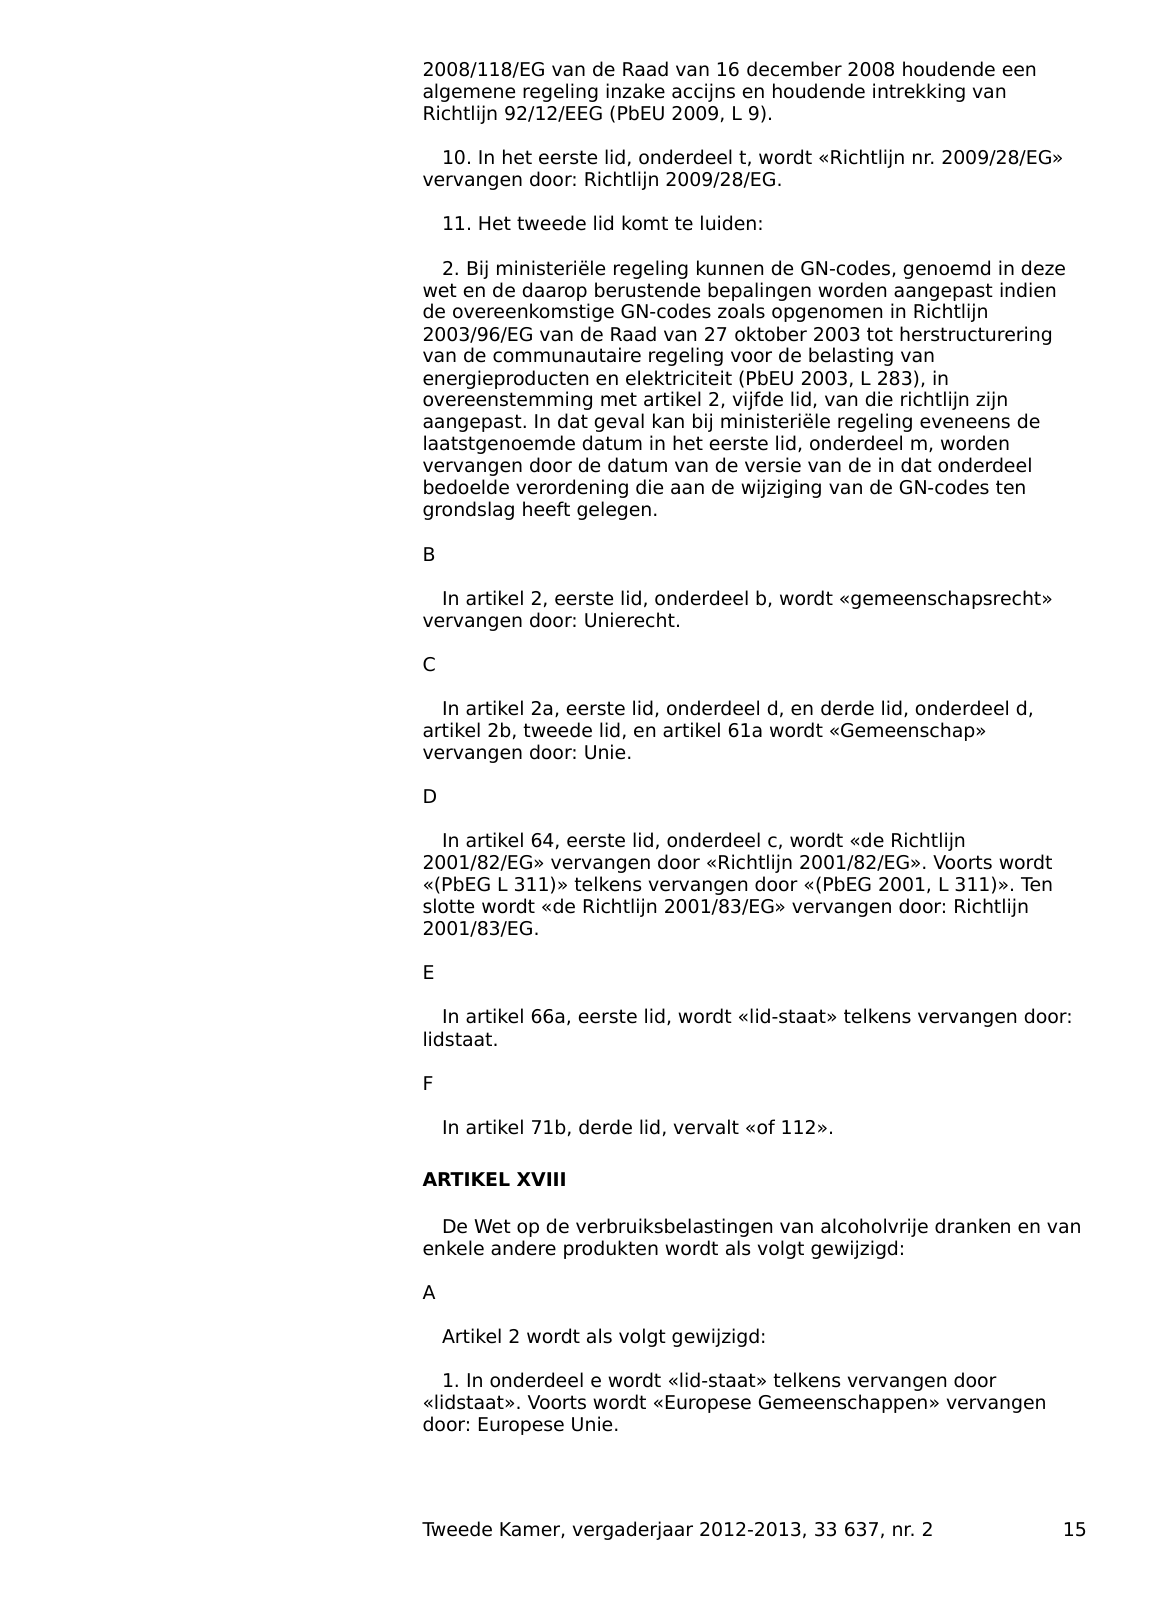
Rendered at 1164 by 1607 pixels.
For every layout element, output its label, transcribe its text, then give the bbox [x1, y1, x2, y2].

subtitle ARTIKEL XVIII [422, 1169, 1087, 1191]
text De Wet op de verbruiksbelastingen van alcoholvrije dranken en van enkele andere produkten wordt als volgt gewijzigd: [422, 1216, 1087, 1260]
text C [422, 654, 1087, 676]
text In artikel 66a, eerste lid, wordt «lid-staat» telkens vervangen door: lidstaat. [422, 1006, 1087, 1050]
text In artikel 64, eerste lid, onderdeel c, wordt «de Richtlijn 2001/82/EG» vervangen door «Richtlijn 2001/82/EG». Voorts wordt «(PbEG L 311)» telkens vervangen door «(PbEG 2001, L 311)». Ten slotte wordt «de Richtlijn 2001/83/EG» vervangen door: Richtlijn 2001/83/EG. [422, 830, 1087, 940]
text 11. Het tweede lid komt te luiden: [422, 213, 1087, 235]
text A [422, 1282, 1087, 1304]
text 2. Bij ministeriële regeling kunnen de GN-codes, genoemd in deze wet en de daarop berustende bepalingen worden aangepast indien de overeenkomstige GN-codes zoals opgenomen in Richtlijn 2003/96/EG van de Raad van 27 oktober 2003 tot herstructurering van de communautaire regeling voor de belasting van energieproducten en elektriciteit (PbEU 2003, L 283), in overeenstemming met artikel 2, vijfde lid, van die richtlijn zijn aangepast. In dat geval kan bij ministeriële regeling eveneens de laatstgenoemde datum in het eerste lid, onderdeel m, worden vervangen door de datum van de versie van de in dat onderdeel bedoelde verordening die aan de wijziging van de GN-codes ten grondslag heeft gelegen. [422, 257, 1087, 521]
text F [422, 1073, 1087, 1094]
text 2008/118/EG van de Raad van 16 december 2008 houdende een algemene regeling inzake accijns en houdende intrekking van Richtlijn 92/12/EEG (PbEU 2009, L 9). [422, 59, 1087, 125]
text D [422, 786, 1087, 808]
text In artikel 2, eerste lid, onderdeel b, wordt «gemeenschapsrecht» vervangen door: Unierecht. [422, 588, 1087, 632]
text 10. In het eerste lid, onderdeel t, wordt «Richtlijn nr. 2009/28/EG» vervangen door: Richtlijn 2009/28/EG. [422, 147, 1087, 191]
text In artikel 71b, derde lid, vervalt «of 112». [422, 1117, 1087, 1139]
text In artikel 2a, eerste lid, onderdeel d, en derde lid, onderdeel d, artikel 2b, tweede lid, en artikel 61a wordt «Gemeenschap» vervangen door: Unie. [422, 698, 1087, 764]
text 1. In onderdeel e wordt «lid-staat» telkens vervangen door «lidstaat». Voorts wordt «Europese Gemeenschappen» vervangen door: Europese Unie. [422, 1370, 1087, 1436]
text B [422, 543, 1087, 565]
text E [422, 962, 1087, 984]
text Artikel 2 wordt als volgt gewijzigd: [422, 1326, 1087, 1348]
